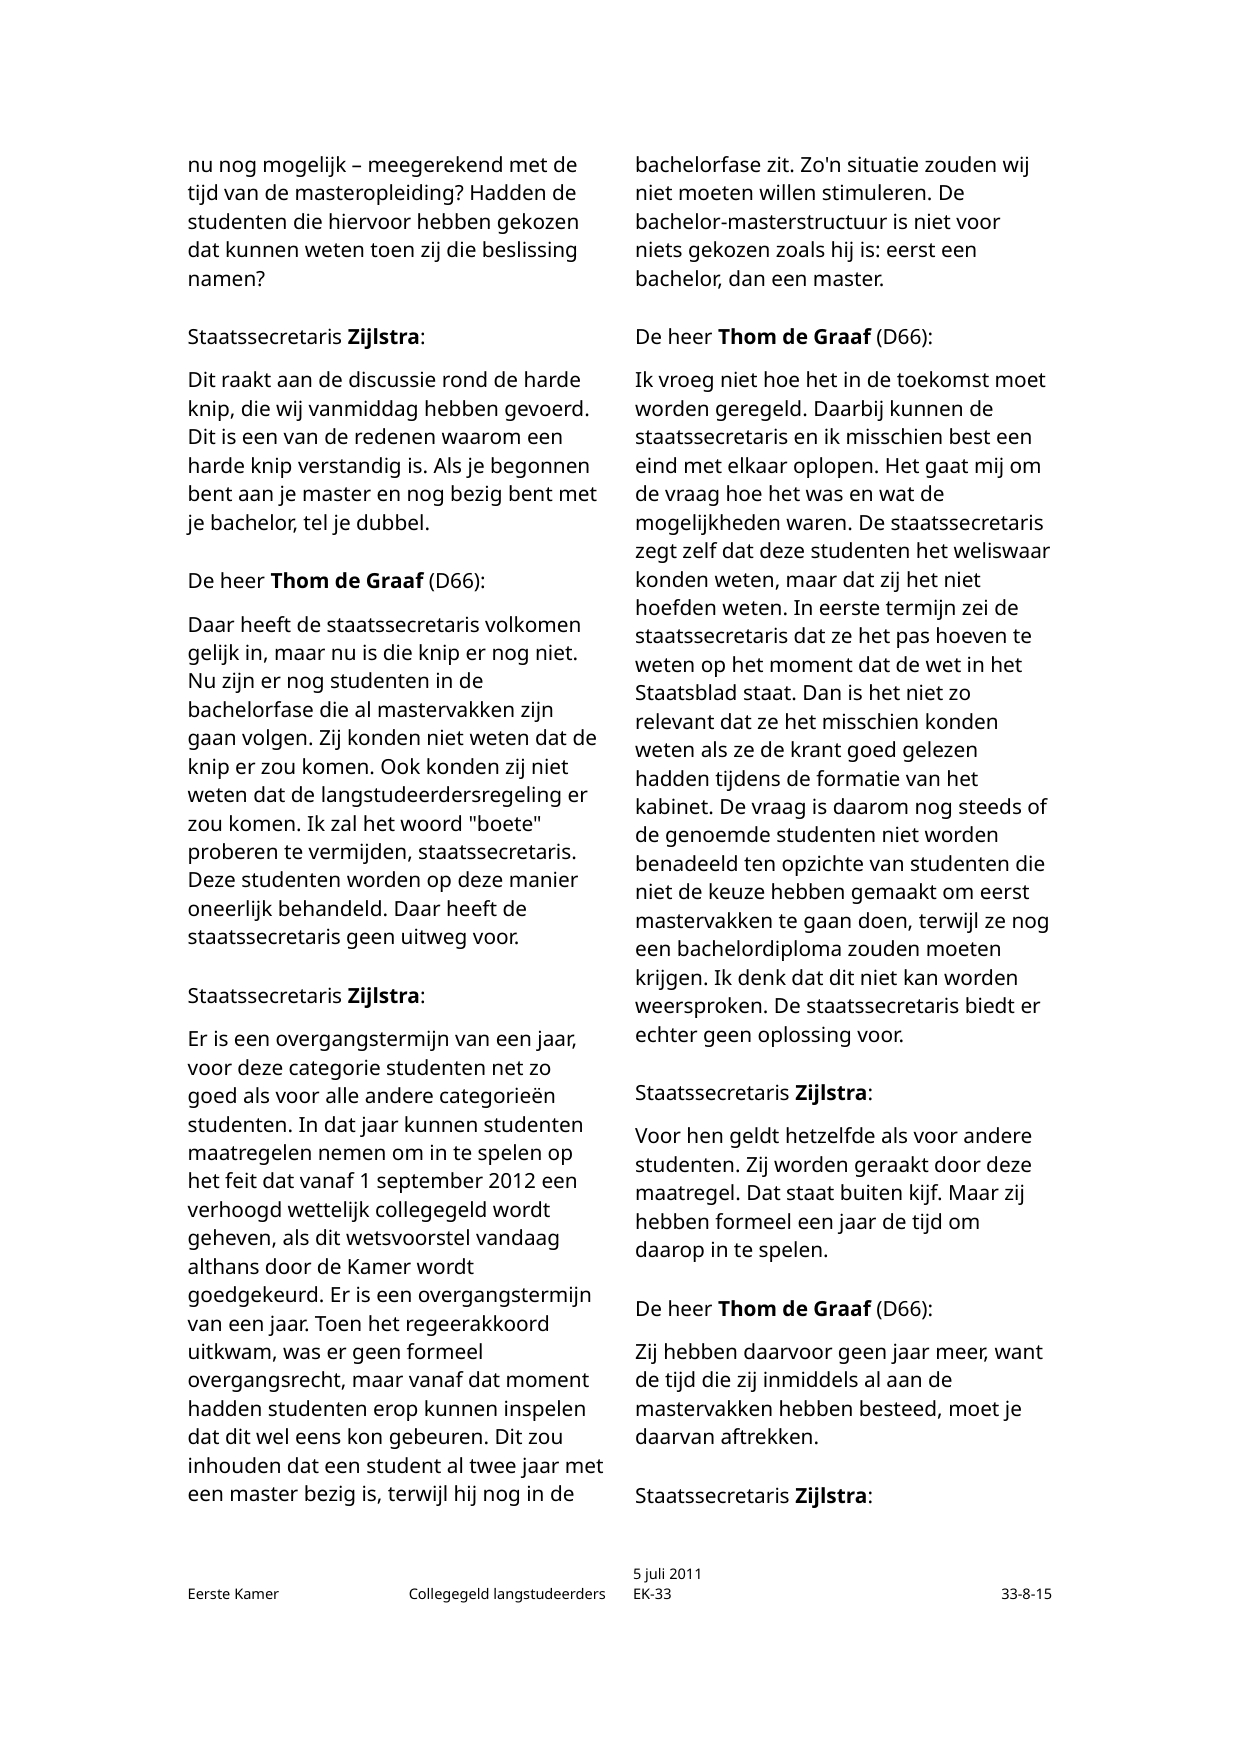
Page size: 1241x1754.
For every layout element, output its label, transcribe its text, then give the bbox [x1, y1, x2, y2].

text bachelorfase zit. Zo'n situatie zouden wij niet moeten willen stimuleren. De bachelor-masterstructuur is niet voor niets gekozen zoals hij is: eerst een bachelor, dan een master. [635, 150, 1053, 292]
text Daar heeft de staatssecretaris volkomen gelijk in, maar nu is die knip er nog niet. Nu zijn er nog studenten in de bachelorfase die al mastervakken zijn gaan volgen. Zij konden niet weten dat de knip er zou komen. Ook konden zij niet weten dat de langstudeerdersregeling er zou komen. Ik zal het woord "boete" proberen te vermijden, staatssecretaris. Deze studenten worden op deze manier oneerlijk behandeld. Daar heeft de staatssecretaris geen uitweg voor. [187, 610, 605, 951]
text De heer Thom de Graaf (D66): [635, 1294, 1053, 1322]
text Er is een overgangstermijn van een jaar, voor deze categorie studenten net zo goed als voor alle andere categorieën studenten. In dat jaar kunnen studenten maatregelen nemen om in te spelen op het feit dat vanaf 1 september 2012 een verhoogd wettelijk collegegeld wordt geheven, als dit wetsvoorstel vandaag althans door de Kamer wordt goedgekeurd. Er is een overgangstermijn van een jaar. Toen het regeerakkoord uitkwam, was er geen formeel overgangsrecht, maar vanaf dat moment hadden studenten erop kunnen inspelen dat dit wel eens kon gebeuren. Dit zou inhouden dat een student al twee jaar met een master bezig is, terwijl hij nog in de [187, 1024, 605, 1508]
text De heer Thom de Graaf (D66): [635, 322, 1053, 351]
text Ik vroeg niet hoe het in de toekomst moet worden geregeld. Daarbij kunnen de staatssecretaris en ik misschien best een eind met elkaar oplopen. Het gaat mij om de vraag hoe het was en wat de mogelijkheden waren. De staatssecretaris zegt zelf dat deze studenten het weliswaar konden weten, maar dat zij het niet hoefden weten. In eerste termijn zei de staatssecretaris dat ze het pas hoeven te weten op het moment dat de wet in het Staatsblad staat. Dan is het niet zo relevant dat ze het misschien konden weten als ze de krant goed gelezen hadden tijdens de formatie van het kabinet. De vraag is daarom nog steeds of de genoemde studenten niet worden benadeeld ten opzichte van studenten die niet de keuze hebben gemaakt om eerst mastervakken te gaan doen, terwijl ze nog een bachelordiploma zouden moeten krijgen. Ik denk dat dit niet kan worden weersproken. De staatssecretaris biedt er echter geen oplossing voor. [635, 366, 1053, 1048]
text Dit raakt aan de discussie rond de harde knip, die wij vanmiddag hebben gevoerd. Dit is een van de redenen waarom een harde knip verstandig is. Als je begonnen bent aan je master en nog bezig bent met je bachelor, tel je dubbel. [187, 366, 605, 536]
text Zij hebben daarvoor geen jaar meer, want de tijd die zij inmiddels al aan de mastervakken hebben besteed, moet je daarvan aftrekken. [635, 1337, 1053, 1451]
text Voor hen geldt hetzelfde als voor andere studenten. Zij worden geraakt door deze maatregel. Dat staat buiten kijf. Maar zij hebben formeel een jaar de tijd om daarop in te spelen. [635, 1122, 1053, 1264]
text Staatssecretaris Zijlstra: [187, 322, 605, 351]
text Staatssecretaris Zijlstra: [635, 1481, 1053, 1509]
text Staatssecretaris Zijlstra: [635, 1078, 1053, 1107]
text De heer Thom de Graaf (D66): [187, 566, 605, 595]
text nu nog mogelijk – meegerekend met de tijd van de masteropleiding? Hadden de studenten die hiervoor hebben gekozen dat kunnen weten toen zij die beslissing namen? [187, 150, 605, 292]
text Staatssecretaris Zijlstra: [187, 981, 605, 1009]
